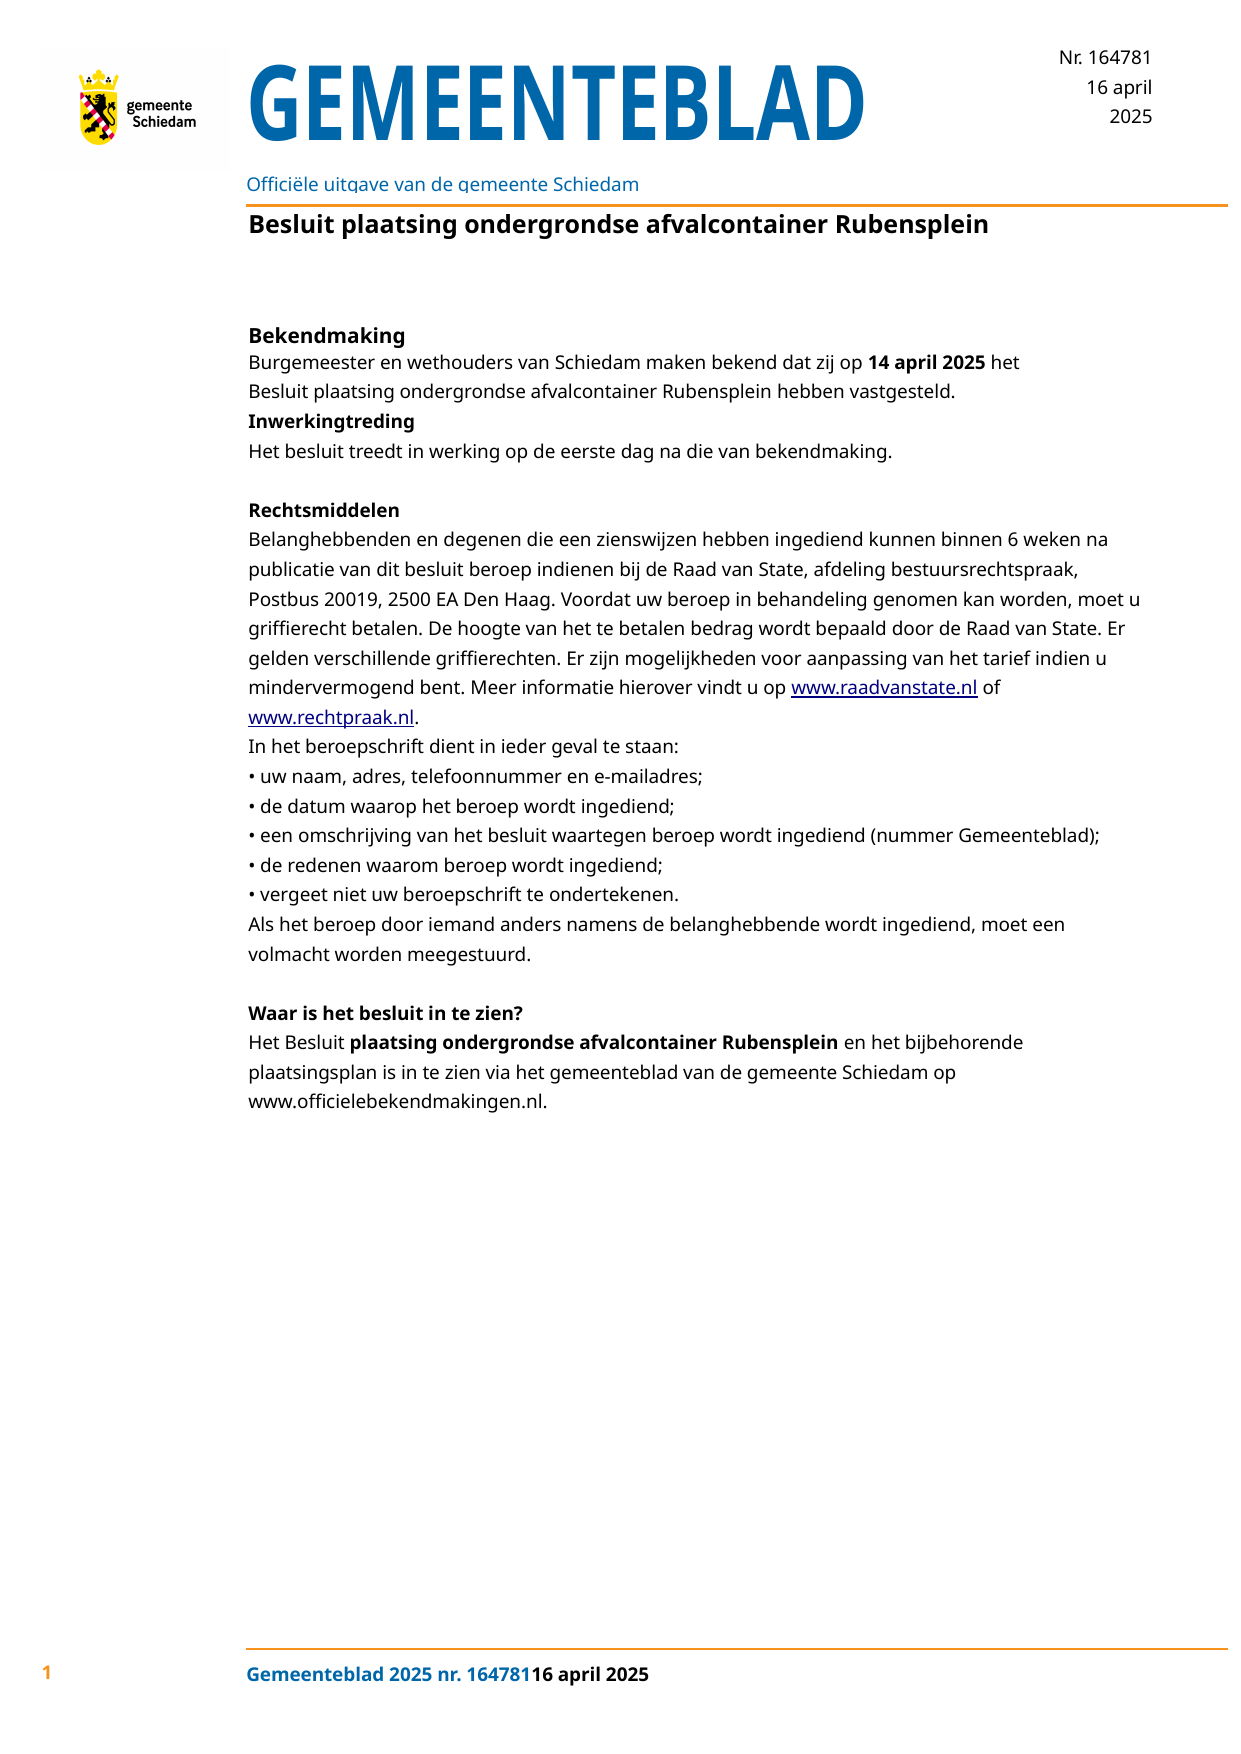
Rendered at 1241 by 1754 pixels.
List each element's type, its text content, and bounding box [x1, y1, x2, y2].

text Als het beroep door iemand anders namens de belanghebbende wordt ingediend, moet een volmacht worden meegestuurd. [248, 911, 1152, 967]
text Besluit plaatsing ondergrondse afvalcontainer Rubensplein [248, 207, 1152, 241]
text • de redenen waarom beroep wordt ingediend; [248, 852, 1152, 878]
text Inwerkingtreding [248, 408, 1152, 434]
text In het beroepschrift dient in ieder geval te staan: [248, 734, 1152, 759]
text • vergeet niet uw beroepschrift te ondertekenen. [248, 882, 1152, 907]
text Burgemeester en wethouders van Schiedam maken bekend dat zij op 14 april 2025 het Besluit plaatsing ondergrondse afvalcontainer Rubensplein hebben vastgesteld. [248, 349, 1152, 404]
text • uw naam, adres, telefoonnummer en e-mailadres; [248, 763, 1152, 789]
text • de datum waarop het beroep wordt ingediend; [248, 793, 1152, 819]
text Het Besluit plaatsing ondergrondse afvalcontainer Rubensplein en het bijbehorende plaatsingsplan is in te zien via het gemeenteblad van de gemeente Schiedam op www.officielebekendmakingen.nl. [248, 1029, 1152, 1114]
text Bekendmaking [248, 321, 1152, 349]
text Waar is het besluit in te zien? [248, 1000, 1152, 1026]
picture [41, 47, 231, 172]
text Belanghebbenden en degenen die een zienswijzen hebben ingediend kunnen binnen 6 weken na publicatie van dit besluit beroep indienen bij de Raad van State, afdeling bestuursrechtspraak, Postbus 20019, 2500 EA Den Haag. Voordat uw beroep in behandeling genomen kan worden, moet u griffierecht betalen. De hoogte van het te betalen bedrag wordt bepaald door de Raad van State. Er gelden verschillende griffierechten. Er zijn mogelijkheden voor aanpassing van het tarief indien u mindervermogend bent. Meer informatie hierover vindt u op www.raadvanstate.nl of www.rechtpraak.nl. [248, 527, 1152, 730]
text Rechtsmiddelen [248, 497, 1152, 523]
text • een omschrijving van het besluit waartegen beroep wordt ingediend (nummer Gemeenteblad); [248, 822, 1152, 848]
text Het besluit treedt in werking op de eerste dag na die van bekendmaking. [248, 438, 1152, 464]
